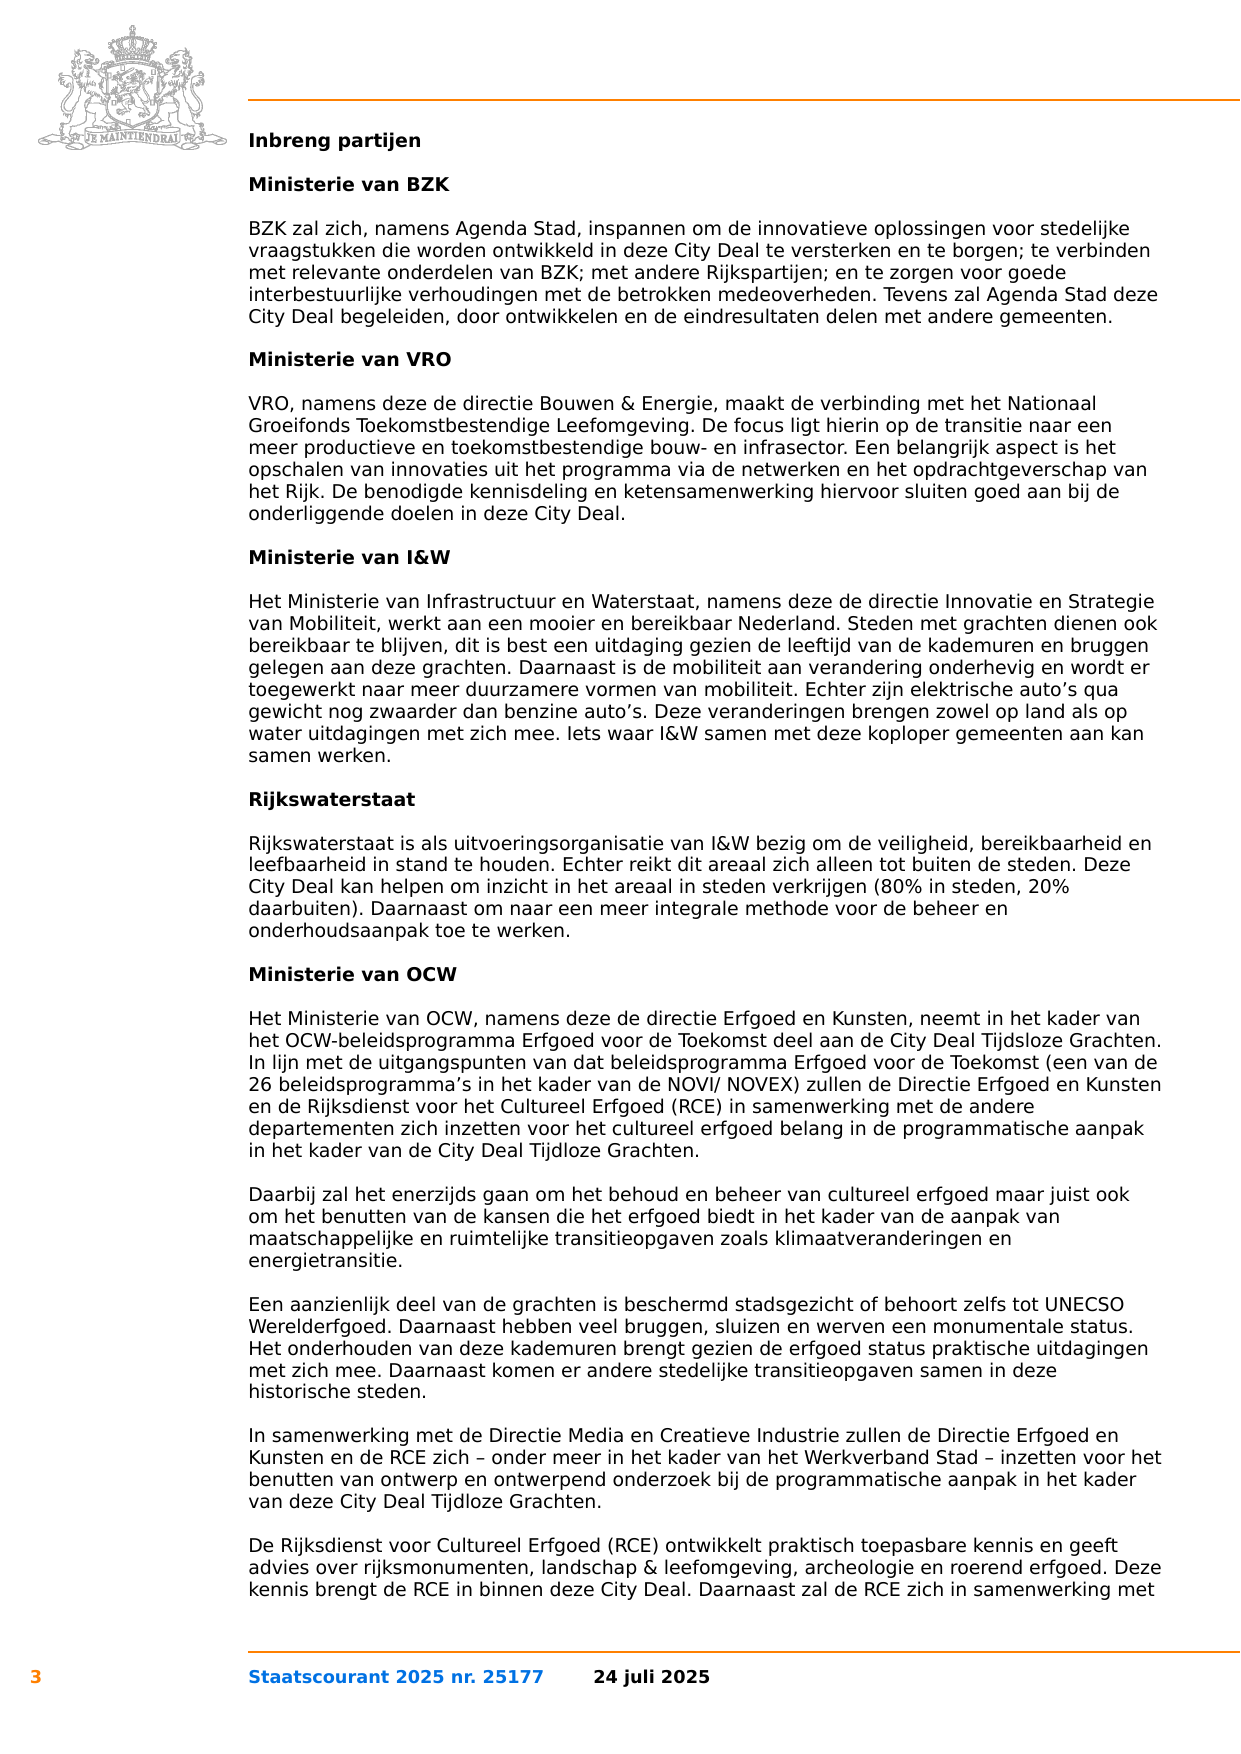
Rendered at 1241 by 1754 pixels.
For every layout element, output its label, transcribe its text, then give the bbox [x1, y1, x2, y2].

text Een aanzienlijk deel van de grachten is beschermd stadsgezicht of behoort zelfs tot UNECSO Werelderfgoed. Daarnaast hebben veel bruggen, sluizen en werven een monumentale status. Het onderhouden van deze kademuren brengt gezien de erfgoed status praktische uitdagingen met zich mee. Daarnaast komen er andere stedelijke transitieopgaven samen in deze historische steden. [248, 1293, 1163, 1403]
subtitle Ministerie van VRO [248, 349, 1163, 371]
subtitle Ministerie van I&W [248, 547, 1163, 569]
text Het Ministerie van OCW, namens deze de directie Erfgoed en Kunsten, neemt in het kader van het OCW-beleidsprogramma Erfgoed voor de Toekomst deel aan de City Deal Tijdsloze Grachten. In lijn met de uitgangspunten van dat beleidsprogramma Erfgoed voor de Toekomst (een van de 26 beleidsprogramma’s in het kader van de NOVI/ NOVEX) zullen de Directie Erfgoed en Kunsten en de Rijksdienst voor het Cultureel Erfgoed (RCE) in samenwerking met de andere departementen zich inzetten voor het cultureel erfgoed belang in de programmatische aanpak in het kader van de City Deal Tijdloze Grachten. [248, 1008, 1163, 1162]
subtitle Rijkswaterstaat [248, 788, 1163, 811]
text BZK zal zich, namens Agenda Stad, inspannen om de innovatieve oplossingen voor stedelijke vraagstukken die worden ontwikkeld in deze City Deal te versterken en te borgen; te verbinden met relevante onderdelen van BZK; met andere Rijkspartijen; en te zorgen voor goede interbestuurlijke verhoudingen met de betrokken medeoverheden. Tevens zal Agenda Stad deze City Deal begeleiden, door ontwikkelen en de eindresultaten delen met andere gemeenten. [248, 218, 1163, 327]
text Daarbij zal het enerzijds gaan om het behoud en beheer van cultureel erfgoed maar juist ook om het benutten van de kansen die het erfgoed biedt in het kader van de aanpak van maatschappelijke en ruimtelijke transitieopgaven zoals klimaatveranderingen en energietransitie. [248, 1184, 1163, 1272]
subtitle Ministerie van BZK [248, 174, 1163, 196]
subtitle Inbreng partijen [248, 130, 1163, 152]
text VRO, namens deze de directie Bouwen & Energie, maakt de verbinding met het Nationaal Groeifonds Toekomstbestendige Leefomgeving. De focus ligt hierin op de transitie naar een meer productieve en toekomstbestendige bouw- en infrasector. Een belangrijk aspect is het opschalen van innovaties uit het programma via de netwerken en het opdrachtgeverschap van het Rijk. De benodigde kennisdeling en ketensamenwerking hiervoor sluiten goed aan bij de onderliggende doelen in deze City Deal. [248, 393, 1163, 525]
subtitle Ministerie van OCW [248, 964, 1163, 986]
picture [38, 25, 227, 150]
text De Rijksdienst voor Cultureel Erfgoed (RCE) ontwikkelt praktisch toepasbare kennis en geeft advies over rijksmonumenten, landschap & leefomgeving, archeologie en roerend erfgoed. Deze kennis brengt de RCE in binnen deze City Deal. Daarnaast zal de RCE zich in samenwerking met [248, 1535, 1163, 1601]
text Rijkswaterstaat is als uitvoeringsorganisatie van I&W bezig om de veiligheid, bereikbaarheid en leefbaarheid in stand te houden. Echter reikt dit areaal zich alleen tot buiten de steden. Deze City Deal kan helpen om inzicht in het areaal in steden verkrijgen (80% in steden, 20% daarbuiten). Daarnaast om naar een meer integrale methode voor de beheer en onderhoudsaanpak toe te werken. [248, 832, 1163, 942]
text Het Ministerie van Infrastructuur en Waterstaat, namens deze de directie Innovatie en Strategie van Mobiliteit, werkt aan een mooier en bereikbaar Nederland. Steden met grachten dienen ook bereikbaar te blijven, dit is best een uitdaging gezien de leeftijd van de kademuren en bruggen gelegen aan deze grachten. Daarnaast is de mobiliteit aan verandering onderhevig en wordt er toegewerkt naar meer duurzamere vormen van mobiliteit. Echter zijn elektrische auto’s qua gewicht nog zwaarder dan benzine auto’s. Deze veranderingen brengen zowel op land als op water uitdagingen met zich mee. Iets waar I&W samen met deze koploper gemeenten aan kan samen werken. [248, 591, 1163, 767]
text In samenwerking met de Directie Media en Creatieve Industrie zullen de Directie Erfgoed en Kunsten en de RCE zich – onder meer in het kader van het Werkverband Stad – inzetten voor het benutten van ontwerp en ontwerpend onderzoek bij de programmatische aanpak in het kader van deze City Deal Tijdloze Grachten. [248, 1425, 1163, 1513]
